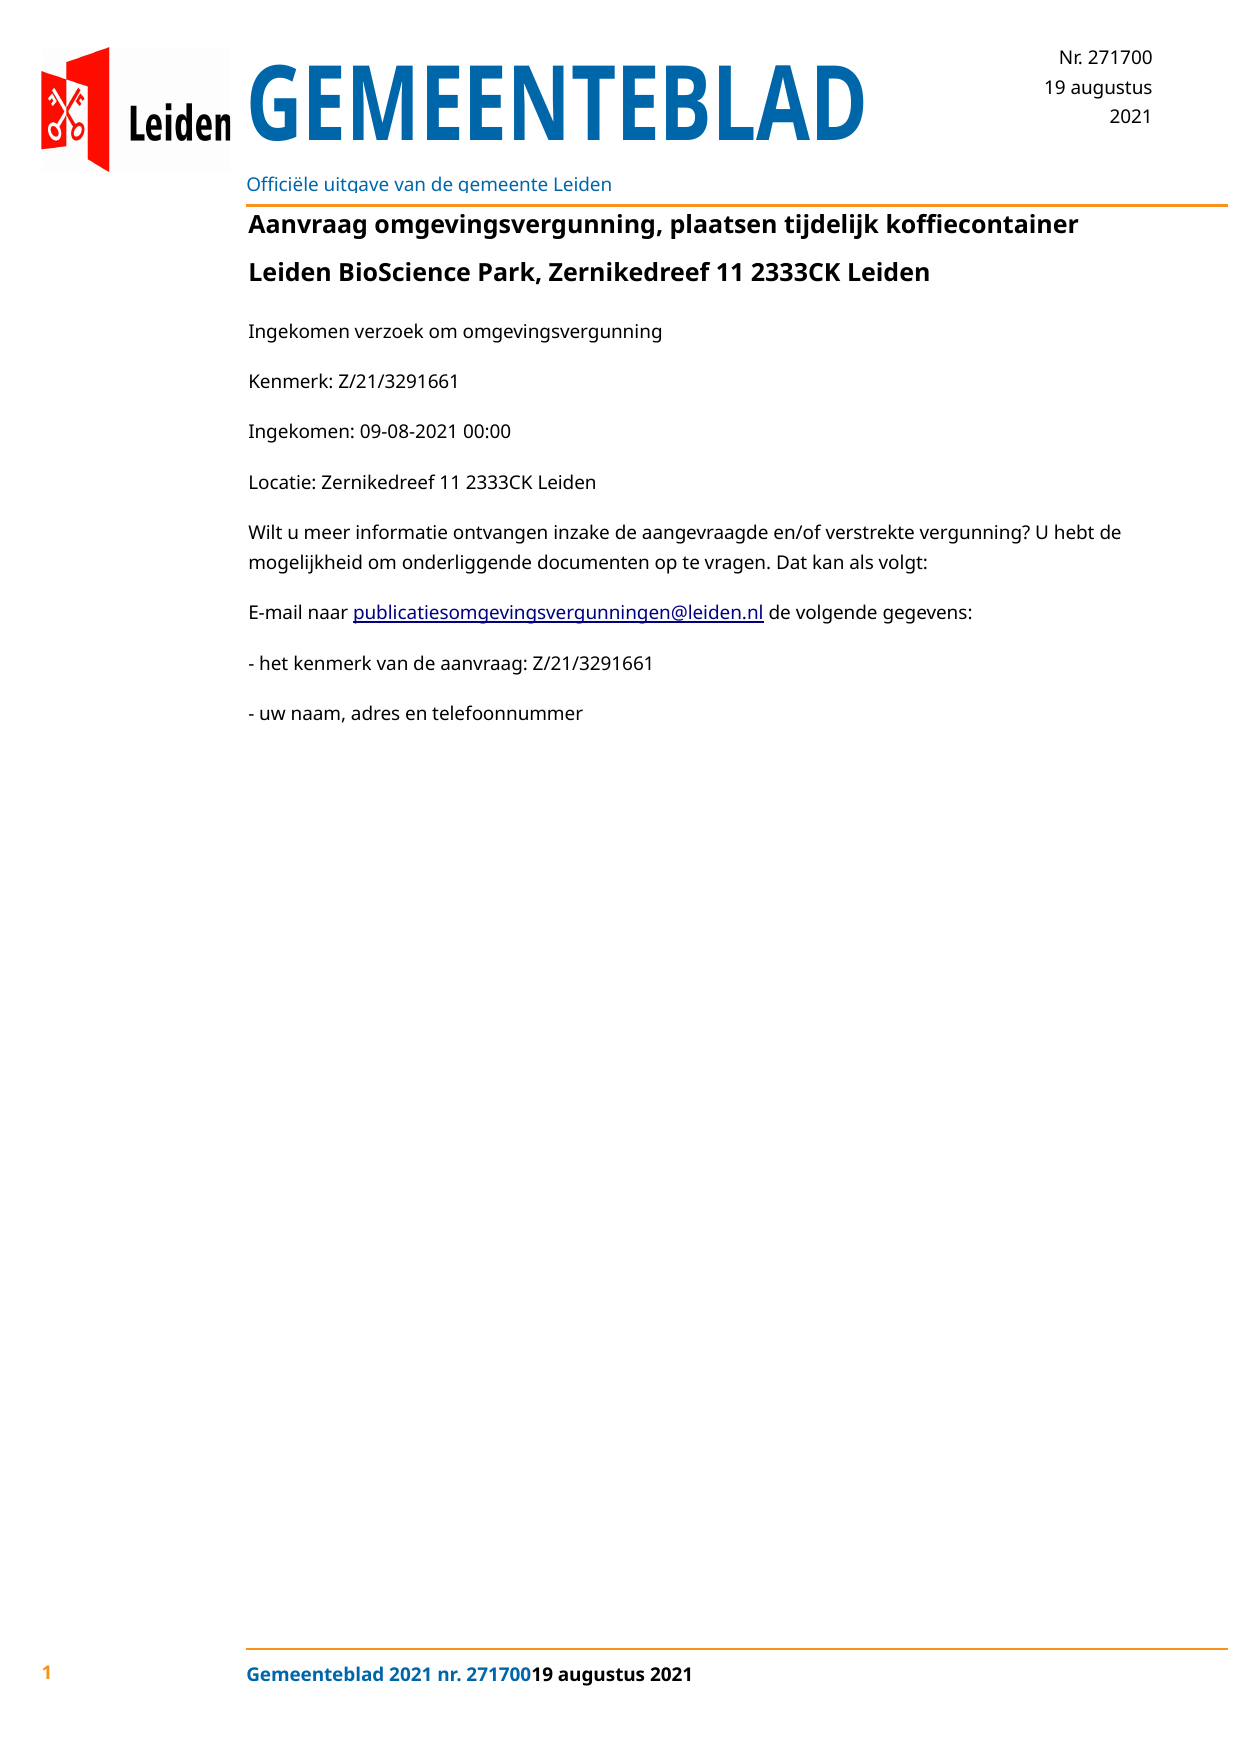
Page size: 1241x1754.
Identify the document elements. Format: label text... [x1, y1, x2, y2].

text Kenmerk: Z/21/3291661 [248, 368, 1152, 394]
text Ingekomen: 09-08-2021 00:00 [248, 419, 1152, 444]
text Locatie: Zernikedreef 11 2333CK Leiden [248, 469, 1152, 495]
text Aanvraag omgevingsvergunning, plaatsen tijdelijk koffiecontainer Leiden BioScience Park, Zernikedreef 11 2333CK Leiden [248, 207, 1152, 288]
text Wilt u meer informatie ontvangen inzake de aangevraagde en/of verstrekte vergunning? U hebt de mogelijkheid om onderliggende documenten op te vragen. Dat kan als volgt: [248, 519, 1152, 575]
text E-mail naar publicatiesomgevingsvergunningen@leiden.nl de volgende gegevens: [248, 599, 1152, 625]
text - het kenmerk van de aanvraag: Z/21/3291661 [248, 650, 1152, 676]
text Ingekomen verzoek om omgevingsvergunning [248, 318, 1152, 344]
picture [41, 47, 231, 172]
text - uw naam, adres en telefoonnummer [248, 700, 1152, 726]
